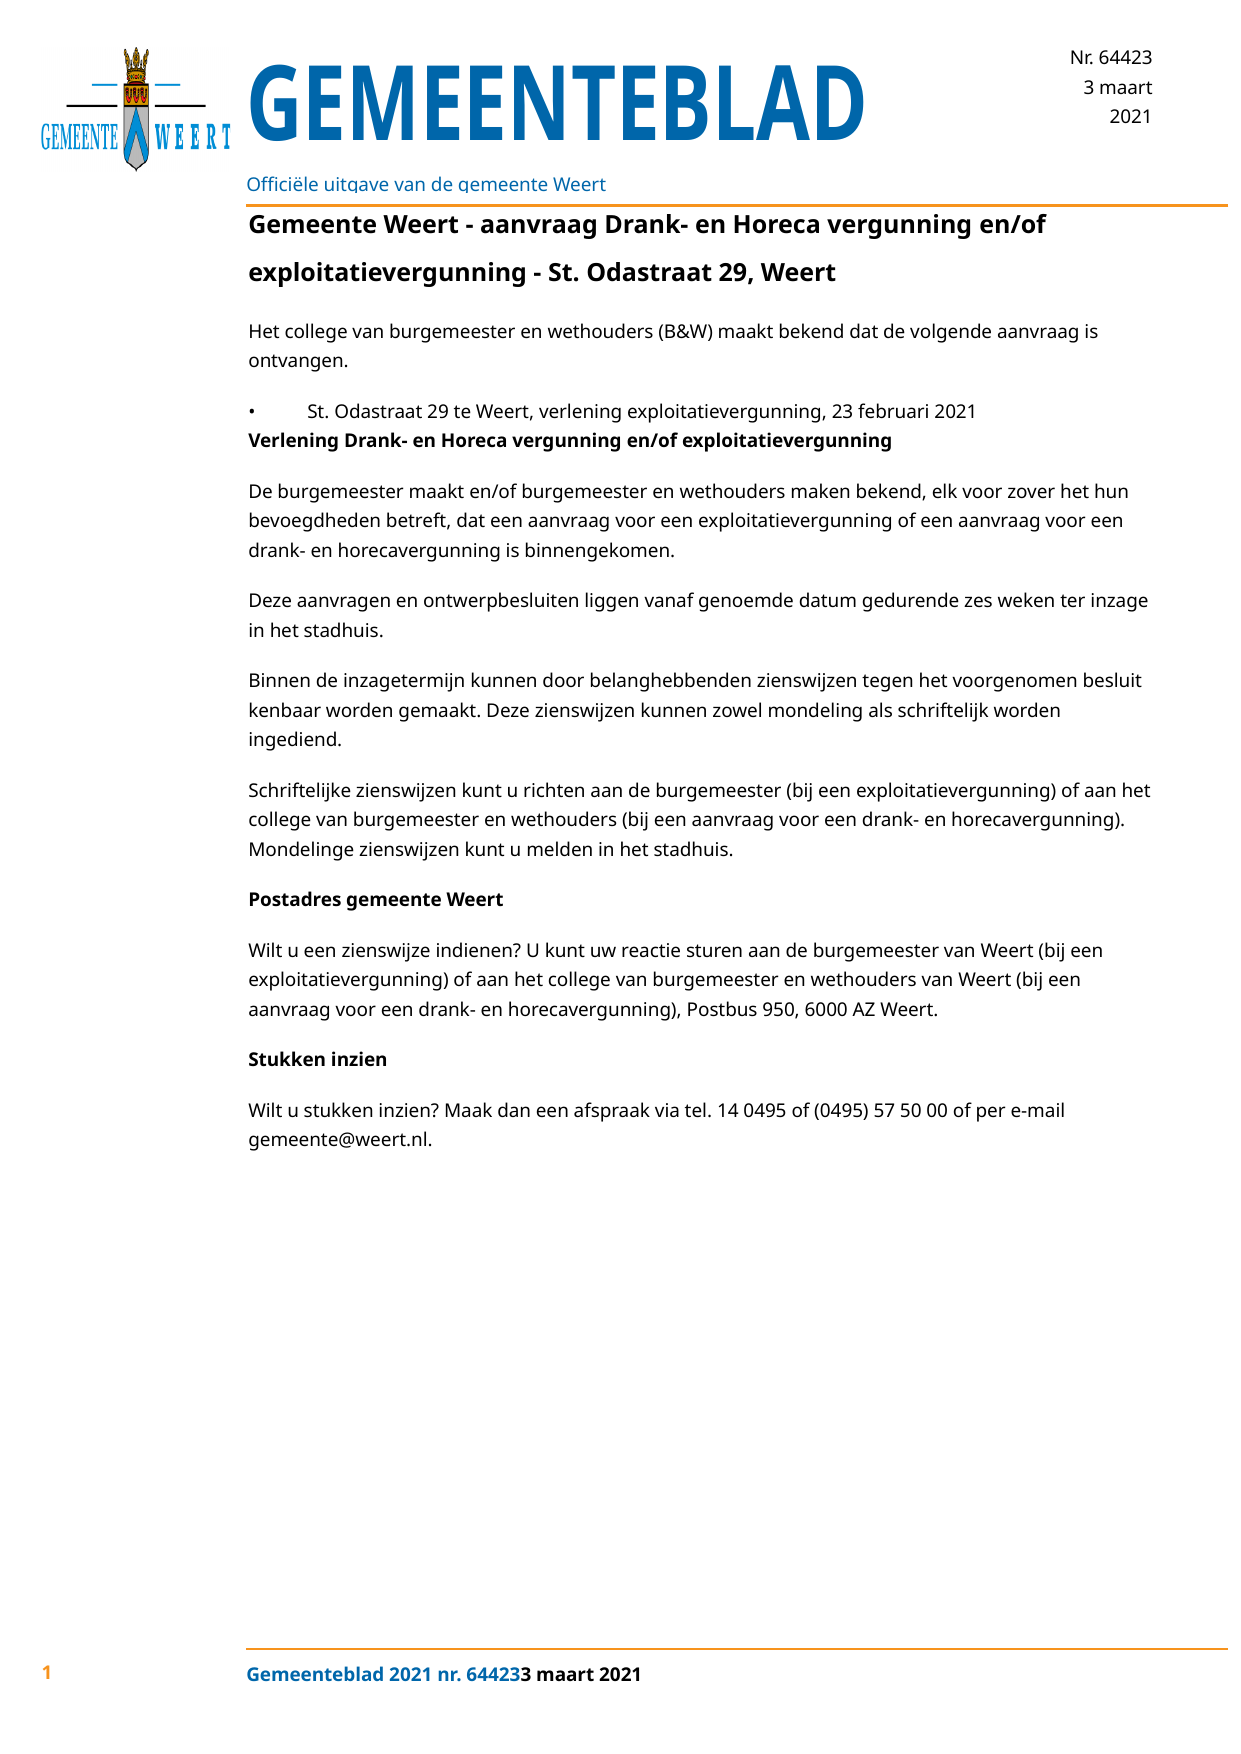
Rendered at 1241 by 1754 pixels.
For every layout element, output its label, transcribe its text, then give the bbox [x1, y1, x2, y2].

picture [41, 47, 231, 172]
text Stukken inzien [248, 1047, 1152, 1072]
text Postadres gemeente Weert [248, 887, 1152, 912]
text De burgemeester maakt en/of burgemeester en wethouders maken bekend, elk voor zover het hun bevoegdheden betreft, dat een aanvraag voor een exploitatievergunning of een aanvraag voor een drank- en horecavergunning is binnengekomen. [248, 478, 1152, 563]
text Deze aanvragen en ontwerpbesluiten liggen vanaf genoemde datum gedurende zes weken ter inzage in het stadhuis. [248, 587, 1152, 643]
text Wilt u een zienswijze indienen? U kunt uw reactie sturen aan de burgemeester van Weert (bij een exploitatievergunning) of aan het college van burgemeester en wethouders van Weert (bij een aanvraag voor een drank- en horecavergunning), Postbus 950, 6000 AZ Weert. [248, 937, 1152, 1022]
text Wilt u stukken inzien? Maak dan een afspraak via tel. 14 0495 of (0495) 57 50 00 of per e-mail gemeente@weert.nl. [248, 1097, 1152, 1152]
text Schriftelijke zienswijzen kunt u richten aan de burgemeester (bij een exploitatievergunning) of aan het college van burgemeester en wethouders (bij een aanvraag voor een drank- en horecavergunning). Mondelinge zienswijzen kunt u melden in het stadhuis. [248, 777, 1152, 862]
list St. Odastraat 29 te Weert, verlening exploitatievergunning, 23 februari 2021 [248, 398, 1152, 424]
text Binnen de inzagetermijn kunnen door belanghebbenden zienswijzen tegen het voorgenomen besluit kenbaar worden gemaakt. Deze zienswijzen kunnen zowel mondeling als schriftelijk worden ingediend. [248, 667, 1152, 752]
text Het college van burgemeester en wethouders (B&W) maakt bekend dat de volgende aanvraag is ontvangen. [248, 318, 1152, 373]
text Gemeente Weert - aanvraag Drank- en Horeca vergunning en/of exploitatievergunning - St. Odastraat 29, Weert [248, 207, 1152, 288]
text Verlening Drank- en Horeca vergunning en/of exploitatievergunning [248, 427, 1152, 453]
